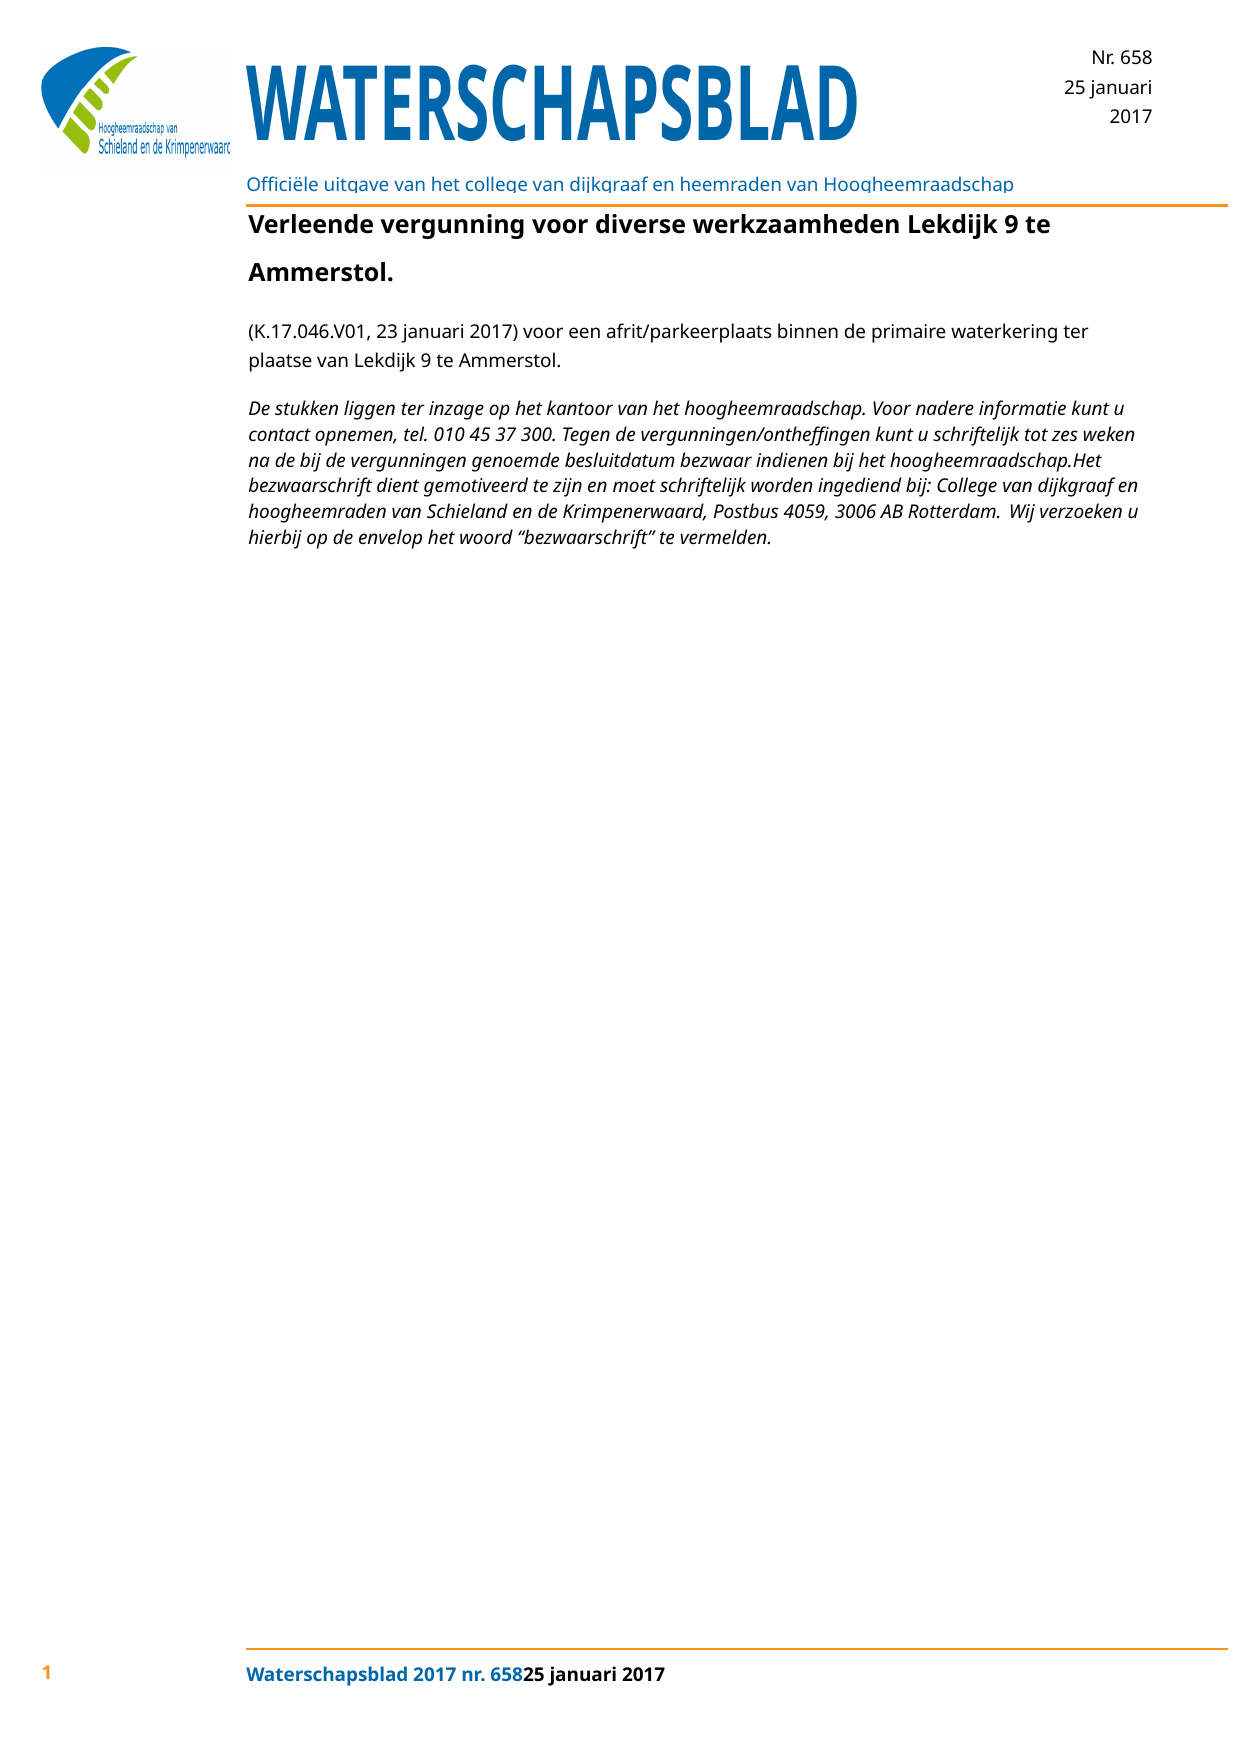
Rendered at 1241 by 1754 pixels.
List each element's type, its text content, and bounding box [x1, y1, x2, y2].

text Verleende vergunning voor diverse werkzaamheden Lekdijk 9 te Ammerstol. [248, 207, 1152, 288]
text (K.17.046.V01, 23 januari 2017) voor een afrit/parkeerplaats binnen de primaire waterkering ter plaatse van Lekdijk 9 te Ammerstol. [248, 318, 1152, 373]
picture [41, 47, 231, 172]
text De stukken liggen ter inzage op het kantoor van het hoogheemraadschap. Voor nadere informatie kunt u contact opnemen, tel. 010 45 37 300. Tegen de vergunningen/ontheffingen kunt u schriftelijk tot zes weken na de bij de vergunningen genoemde besluitdatum bezwaar indienen bij het hoogheemraadschap.Het bezwaarschrift dient gemotiveerd te zijn en moet schriftelijk worden ingediend bij: College van dijkgraaf en hoogheemraden van Schieland en de Krimpenerwaard, Postbus 4059, 3006 AB Rotterdam. Wij verzoeken u hierbij op de envelop het woord “bezwaarschrift” te vermelden. [248, 395, 1152, 550]
